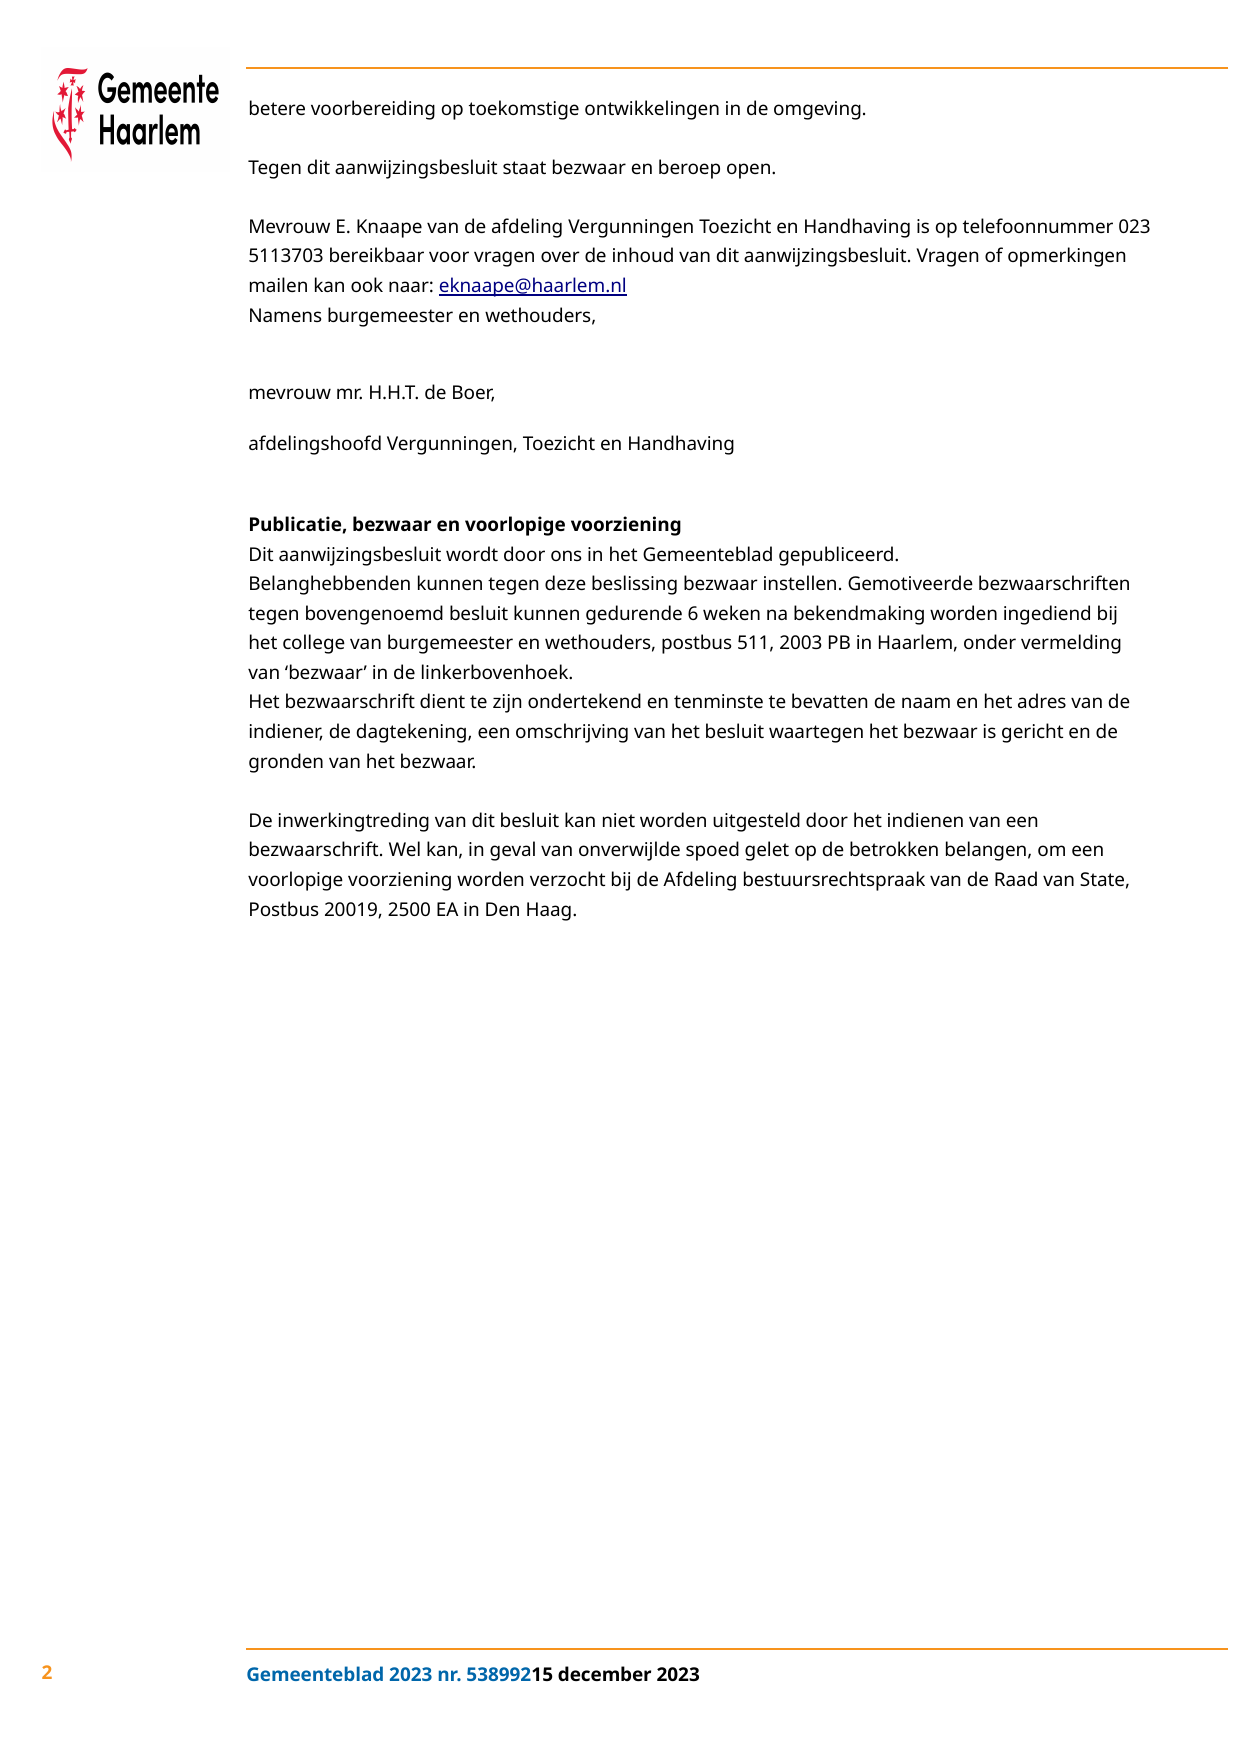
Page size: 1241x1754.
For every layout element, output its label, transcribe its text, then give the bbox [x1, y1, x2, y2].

text Mevrouw E. Knaape van de afdeling Vergunningen Toezicht en Handhaving is op telefoonnummer 023 5113703 bereikbaar voor vragen over de inhoud van dit aanwijzingsbesluit. Vragen of opmerkingen mailen kan ook naar: eknaape@haarlem.nl [248, 213, 1152, 298]
picture [41, 47, 231, 172]
text Het bezwaarschrift dient te zijn ondertekend en tenminste te bevatten de naam en het adres van de indiener, de dagtekening, een omschrijving van het besluit waartegen het bezwaar is gericht en de gronden van het bezwaar. [248, 689, 1152, 773]
text De inwerkingtreding van dit besluit kan niet worden uitgesteld door het indienen van een bezwaarschrift. Wel kan, in geval van onverwijlde spoed gelet op de betrokken belangen, om een voorlopige voorziening worden verzocht bij de Afdeling bestuursrechtspraak van de Raad van State, Postbus 20019, 2500 EA in Den Haag. [248, 807, 1152, 921]
text betere voorbereiding op toekomstige ontwikkelingen in de omgeving. [248, 95, 1152, 121]
text Belanghebbenden kunnen tegen deze beslissing bezwaar instellen. Gemotiveerde bezwaarschriften tegen bovengenoemd besluit kunnen gedurende 6 weken na bekendmaking worden ingediend bij het college van burgemeester en wethouders, postbus 511, 2003 PB in Haarlem, onder vermelding van ‘bezwaar’ in de linkerbovenhoek. [248, 570, 1152, 685]
text Publicatie, bezwaar en voorlopige voorziening [248, 511, 1152, 537]
text Dit aanwijzingsbesluit wordt door ons in het Gemeenteblad gepubliceerd. [248, 541, 1152, 566]
text afdelingshoofd Vergunningen, Toezicht en Handhaving [248, 431, 1152, 456]
text mevrouw mr. H.H.T. de Boer, [248, 379, 1152, 405]
text Namens burgemeester en wethouders, [248, 302, 1152, 328]
text Tegen dit aanwijzingsbesluit staat bezwaar en beroep open. [248, 154, 1152, 180]
